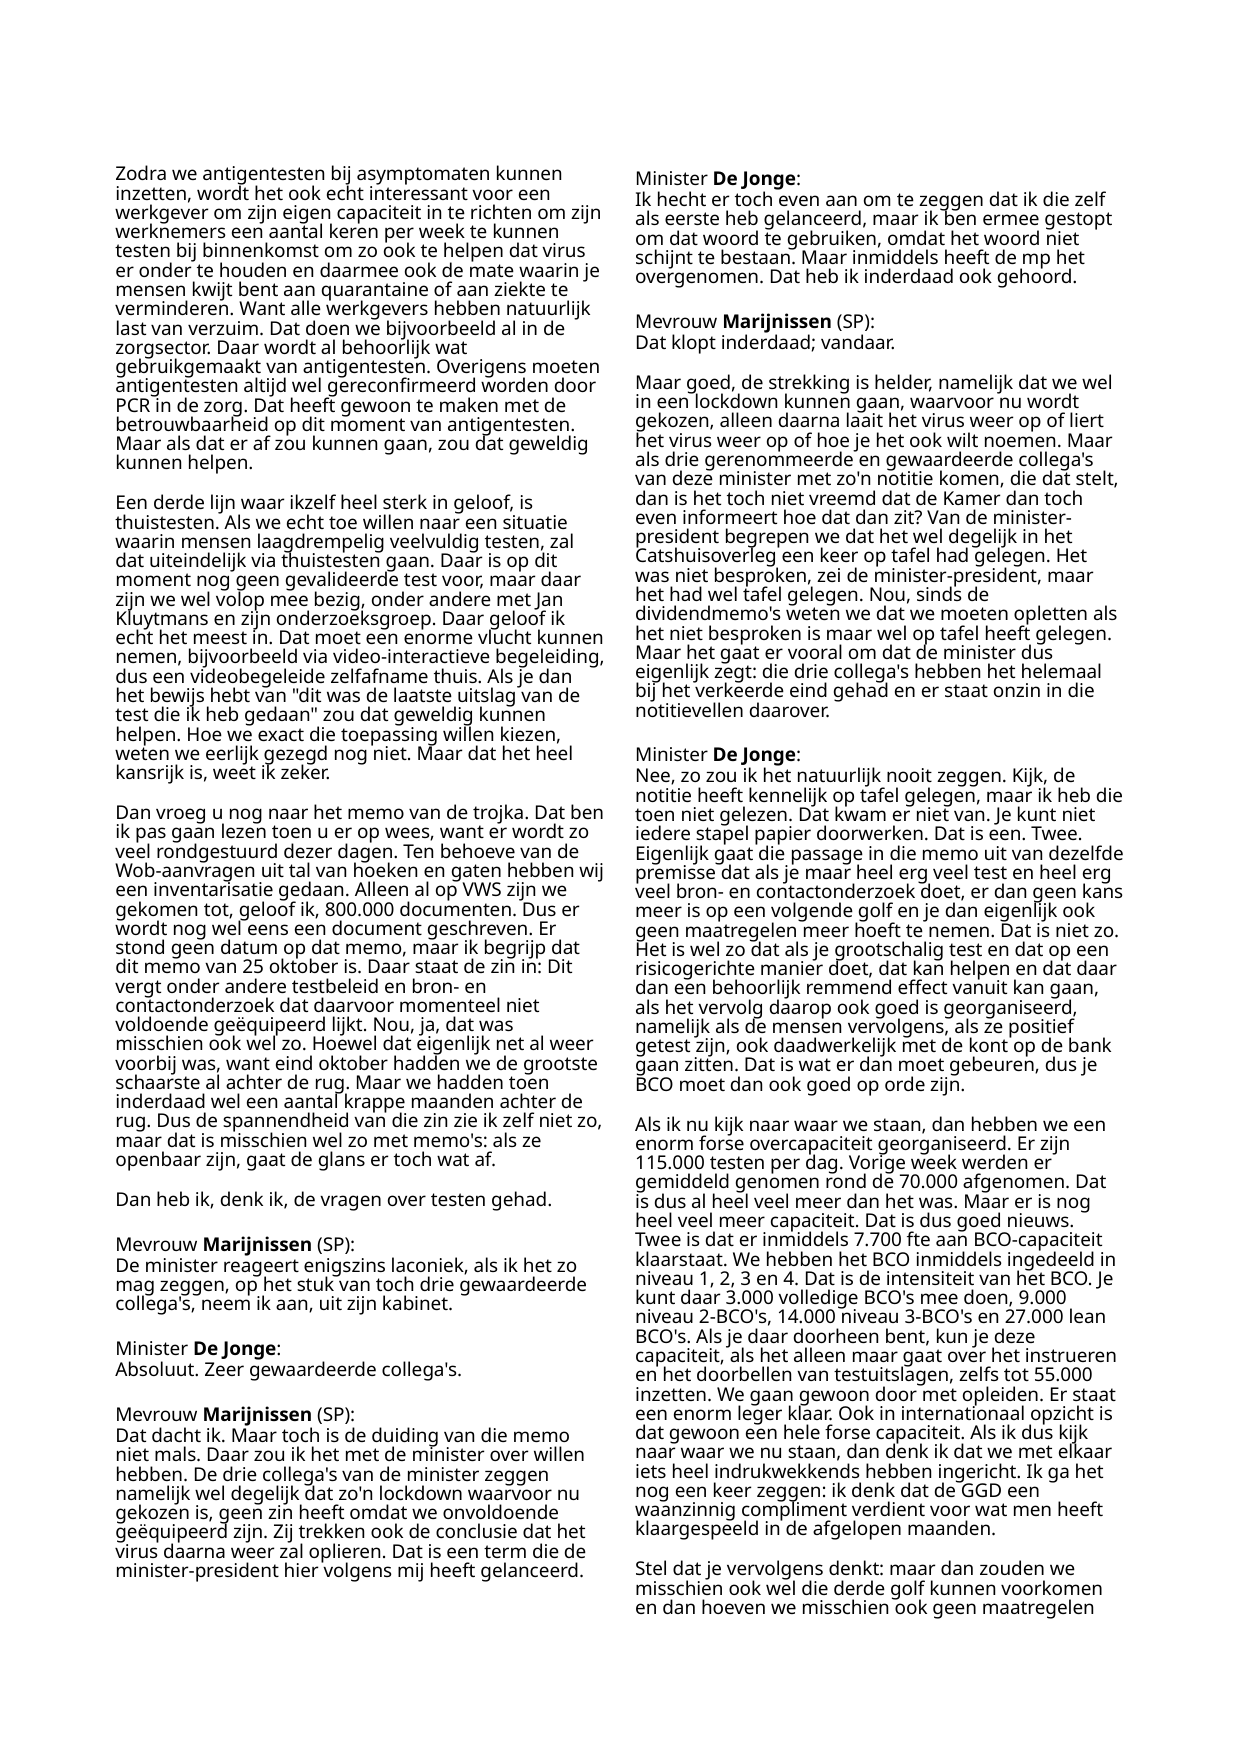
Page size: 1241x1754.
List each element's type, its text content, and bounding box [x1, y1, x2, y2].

text Zodra we antigentesten bij asymptomaten kunnen inzetten, wordt het ook echt interessant voor een werkgever om zijn eigen capaciteit in te richten om zijn werknemers een aantal keren per week te kunnen testen bij binnenkomst om zo ook te helpen dat virus er onder te houden en daarmee ook de mate waarin je mensen kwijt bent aan quarantaine of aan ziekte te verminderen. Want alle werkgevers hebben natuurlijk last van verzuim. Dat doen we bijvoorbeeld al in de zorgsector. Daar wordt al behoorlijk wat gebruikgemaakt van antigentesten. Overigens moeten antigentesten altijd wel gereconfirmeerd worden door PCR in de zorg. Dat heeft gewoon te maken met de betrouwbaarheid op dit moment van antigentesten. Maar als dat er af zou kunnen gaan, zou dat geweldig kunnen helpen. [115, 165, 605, 474]
text Maar goed, de strekking is helder, namelijk dat we wel in een lockdown kunnen gaan, waarvoor nu wordt gekozen, alleen daarna laait het virus weer op of liert het virus weer op of hoe je het ook wilt noemen. Maar als drie gerenommeerde en gewaardeerde collega's van deze minister met zo'n notitie komen, die dat stelt, dan is het toch niet vreemd dat de Kamer dan toch even informeert hoe dat dan zit? Van de minister-president begrepen we dat het wel degelijk in het Catshuisoverleg een keer op tafel had gelegen. Het was niet besproken, zei de minister-president, maar het had wel tafel gelegen. Nou, sinds de dividendmemo's weten we dat we moeten opletten als het niet besproken is maar wel op tafel heeft gelegen. Maar het gaat er vooral om dat de minister dus eigenlijk zegt: die drie collega's hebben het helemaal bij het verkeerde eind gehad en er staat onzin in die notitievellen daarover. [635, 374, 1125, 721]
text Dat dacht ik. Maar toch is de duiding van die memo niet mals. Daar zou ik het met de minister over willen hebben. De drie collega's van de minister zeggen namelijk wel degelijk dat zo'n lockdown waarvoor nu gekozen is, geen zin heeft omdat we onvoldoende geëquipeerd zijn. Zij trekken ook de conclusie dat het virus daarna weer zal oplieren. Dat is een term die de minister-president hier volgens mij heeft gelanceerd. [115, 1427, 605, 1581]
text Absoluut. Zeer gewaardeerde collega's. [115, 1361, 605, 1381]
text Mevrouw Marijnissen (SP): [115, 1401, 605, 1427]
text Minister De Jonge: [635, 742, 1125, 767]
text Dat klopt inderdaad; vandaar. [635, 334, 1125, 353]
text Stel dat je vervolgens denkt: maar dan zouden we misschien ook wel die derde golf kunnen voorkomen en dan hoeven we misschien ook geen maatregelen [635, 1560, 1125, 1618]
text Een derde lijn waar ikzelf heel sterk in geloof, is thuistesten. Als we echt toe willen naar een situatie waarin mensen laagdrempelig veelvuldig testen, zal dat uiteindelijk via thuistesten gaan. Daar is op dit moment nog geen gevalideerde test voor, maar daar zijn we wel volop mee bezig, onder andere met Jan Kluytmans en zijn onderzoeksgroep. Daar geloof ik echt het meest in. Dat moet een enorme vlucht kunnen nemen, bijvoorbeeld via video-interactieve begeleiding, dus een videobegeleide zelfafname thuis. Als je dan het bewijs hebt van "dit was de laatste uitslag van de test die ik heb gedaan" zou dat geweldig kunnen helpen. Hoe we exact die toepassing willen kiezen, weten we eerlijk gezegd nog niet. Maar dat het heel kansrijk is, weet ik zeker. [115, 494, 605, 783]
text Mevrouw Marijnissen (SP): [115, 1231, 605, 1257]
text Mevrouw Marijnissen (SP): [635, 308, 1125, 334]
text Nee, zo zou ik het natuurlijk nooit zeggen. Kijk, de notitie heeft kennelijk op tafel gelegen, maar ik heb die toen niet gelezen. Dat kwam er niet van. Je kunt niet iedere stapel papier doorwerken. Dat is een. Twee. Eigenlijk gaat die passage in die memo uit van dezelfde premisse dat als je maar heel erg veel test en heel erg veel bron- en contactonderzoek doet, er dan geen kans meer is op een volgende golf en je dan eigenlijk ook geen maatregelen meer hoeft te nemen. Dat is niet zo. Het is wel zo dat als je grootschalig test en dat op een risicogerichte manier doet, dat kan helpen en dat daar dan een behoorlijk remmend effect vanuit kan gaan, als het vervolg daarop ook goed is georganiseerd, namelijk als de mensen vervolgens, als ze positief getest zijn, ook daadwerkelijk met de kont op de bank gaan zitten. Dat is wat er dan moet gebeuren, dus je BCO moet dan ook goed op orde zijn. [635, 767, 1125, 1095]
text De minister reageert enigszins laconiek, als ik het zo mag zeggen, op het stuk van toch drie gewaardeerde collega's, neem ik aan, uit zijn kabinet. [115, 1257, 605, 1315]
text Dan vroeg u nog naar het memo van de trojka. Dat ben ik pas gaan lezen toen u er op wees, want er wordt zo veel rondgestuurd dezer dagen. Ten behoeve van de Wob-aanvragen uit tal van hoeken en gaten hebben wij een inventarisatie gedaan. Alleen al op VWS zijn we gekomen tot, geloof ik, 800.000 documenten. Dus er wordt nog wel eens een document geschreven. Er stond geen datum op dat memo, maar ik begrijp dat dit memo van 25 oktober is. Daar staat de zin in: Dit vergt onder andere testbeleid en bron- en contactonderzoek dat daarvoor momenteel niet voldoende geëquipeerd lijkt. Nou, ja, dat was misschien ook wel zo. Hoewel dat eigenlijk net al weer voorbij was, want eind oktober hadden we de grootste schaarste al achter de rug. Maar we hadden toen inderdaad wel een aantal krappe maanden achter de rug. Dus de spannendheid van die zin zie ik zelf niet zo, maar dat is misschien wel zo met memo's: als ze openbaar zijn, gaat de glans er toch wat af. [115, 804, 605, 1170]
text Als ik nu kijk naar waar we staan, dan hebben we een enorm forse overcapaciteit georganiseerd. Er zijn 115.000 testen per dag. Vorige week werden er gemiddeld genomen rond de 70.000 afgenomen. Dat is dus al heel veel meer dan het was. Maar er is nog heel veel meer capaciteit. Dat is dus goed nieuws. Twee is dat er inmiddels 7.700 fte aan BCO-capaciteit klaarstaat. We hebben het BCO inmiddels ingedeeld in niveau 1, 2, 3 en 4. Dat is de intensiteit van het BCO. Je kunt daar 3.000 volledige BCO's mee doen, 9.000 niveau 2-BCO's, 14.000 niveau 3-BCO's en 27.000 lean BCO's. Als je daar doorheen bent, kun je deze capaciteit, als het alleen maar gaat over het instrueren en het doorbellen van testuitslagen, zelfs tot 55.000 inzetten. We gaan gewoon door met opleiden. Er staat een enorm leger klaar. Ook in internationaal opzicht is dat gewoon een hele forse capaciteit. Als ik dus kijk naar waar we nu staan, dan denk ik dat we met elkaar iets heel indrukwekkends hebben ingericht. Ik ga het nog een keer zeggen: ik denk dat de GGD een waanzinnig compliment verdient voor wat men heeft klaargespeeld in de afgelopen maanden. [635, 1116, 1125, 1540]
text Dan heb ik, denk ik, de vragen over testen gehad. [115, 1191, 605, 1210]
text Minister De Jonge: [635, 165, 1125, 191]
text Ik hecht er toch even aan om te zeggen dat ik die zelf als eerste heb gelanceerd, maar ik ben ermee gestopt om dat woord te gebruiken, omdat het woord niet schijnt te bestaan. Maar inmiddels heeft de mp het overgenomen. Dat heb ik inderdaad ook gehoord. [635, 191, 1125, 287]
text Minister De Jonge: [115, 1336, 605, 1361]
